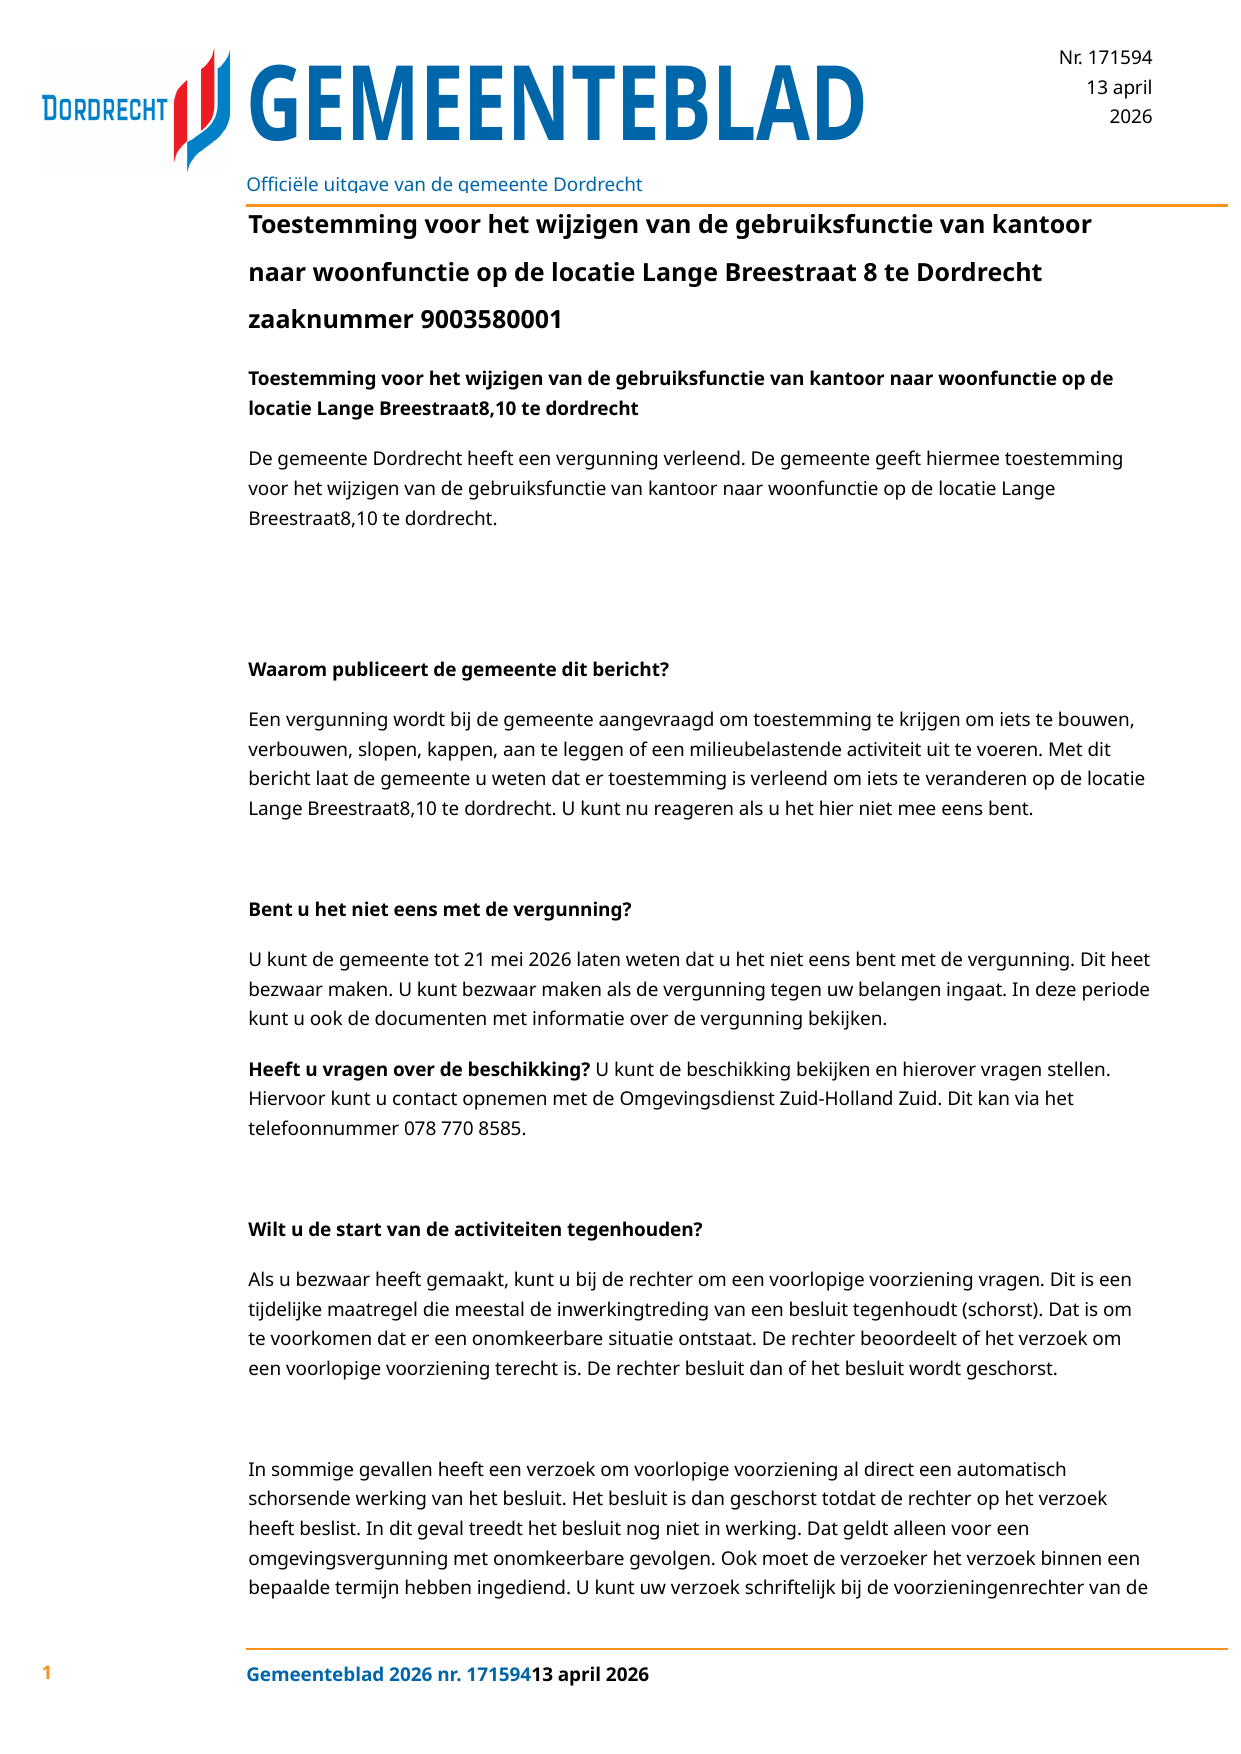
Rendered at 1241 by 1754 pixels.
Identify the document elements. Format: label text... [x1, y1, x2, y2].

text Wilt u de start van de activiteiten tegenhouden? [248, 1216, 1152, 1242]
text Bent u het niet eens met de vergunning? [248, 896, 1152, 922]
text Waarom publiceert de gemeente dit bericht? [248, 656, 1152, 682]
text Als u bezwaar heeft gemaakt, kunt u bij de rechter om een voorlopige voorziening vragen. Dit is een tijdelijke maatregel die meestal de inwerkingtreding van een besluit tegenhoudt (schorst). Dat is om te voorkomen dat er een onomkeerbare situatie ontstaat. De rechter beoordeelt of het verzoek om een voorlopige voorziening terecht is. De rechter besluit dan of het besluit wordt geschorst. [248, 1266, 1152, 1381]
text De gemeente Dordrecht heeft een vergunning verleend. De gemeente geeft hiermee toestemming voor het wijzigen van de gebruiksfunctie van kantoor naar woonfunctie op de locatie Lange Breestraat8,10 te dordrecht. [248, 446, 1152, 530]
text In sommige gevallen heeft een verzoek om voorlopige voorziening al direct een automatisch schorsende werking van het besluit. Het besluit is dan geschorst totdat de rechter op het verzoek heeft beslist. In dit geval treedt het besluit nog niet in werking. Dat geldt alleen voor een omgevingsvergunning met onomkeerbare gevolgen. Ook moet de verzoeker het verzoek binnen een bepaalde termijn hebben ingediend. U kunt uw verzoek schriftelijk bij de voorzieningenrechter van de [248, 1456, 1152, 1600]
text Heeft u vragen over de beschikking? U kunt de beschikking bekijken en hierover vragen stellen. Hiervoor kunt u contact opnemen met de Omgevingsdienst Zuid-Holland Zuid. Dit kan via het telefoonnummer 078 770 8585. [248, 1056, 1152, 1141]
text Toestemming voor het wijzigen van de gebruiksfunctie van kantoor naar woonfunctie op de locatie Lange Breestraat 8 te Dordrecht zaaknummer 9003580001 [248, 207, 1152, 336]
picture [41, 47, 231, 172]
text Een vergunning wordt bij de gemeente aangevraagd om toestemming te krijgen om iets te bouwen, verbouwen, slopen, kappen, aan te leggen of een milieubelastende activiteit uit te voeren. Met dit bericht laat de gemeente u weten dat er toestemming is verleend om iets te veranderen op de locatie Lange Breestraat8,10 te dordrecht. U kunt nu reageren als u het hier niet mee eens bent. [248, 706, 1152, 821]
text U kunt de gemeente tot 21 mei 2026 laten weten dat u het niet eens bent met de vergunning. Dit heet bezwaar maken. U kunt bezwaar maken als de vergunning tegen uw belangen ingaat. In deze periode kunt u ook de documenten met informatie over de vergunning bekijken. [248, 946, 1152, 1031]
text Toestemming voor het wijzigen van de gebruiksfunctie van kantoor naar woonfunctie op de locatie Lange Breestraat8,10 te dordrecht [248, 366, 1152, 421]
